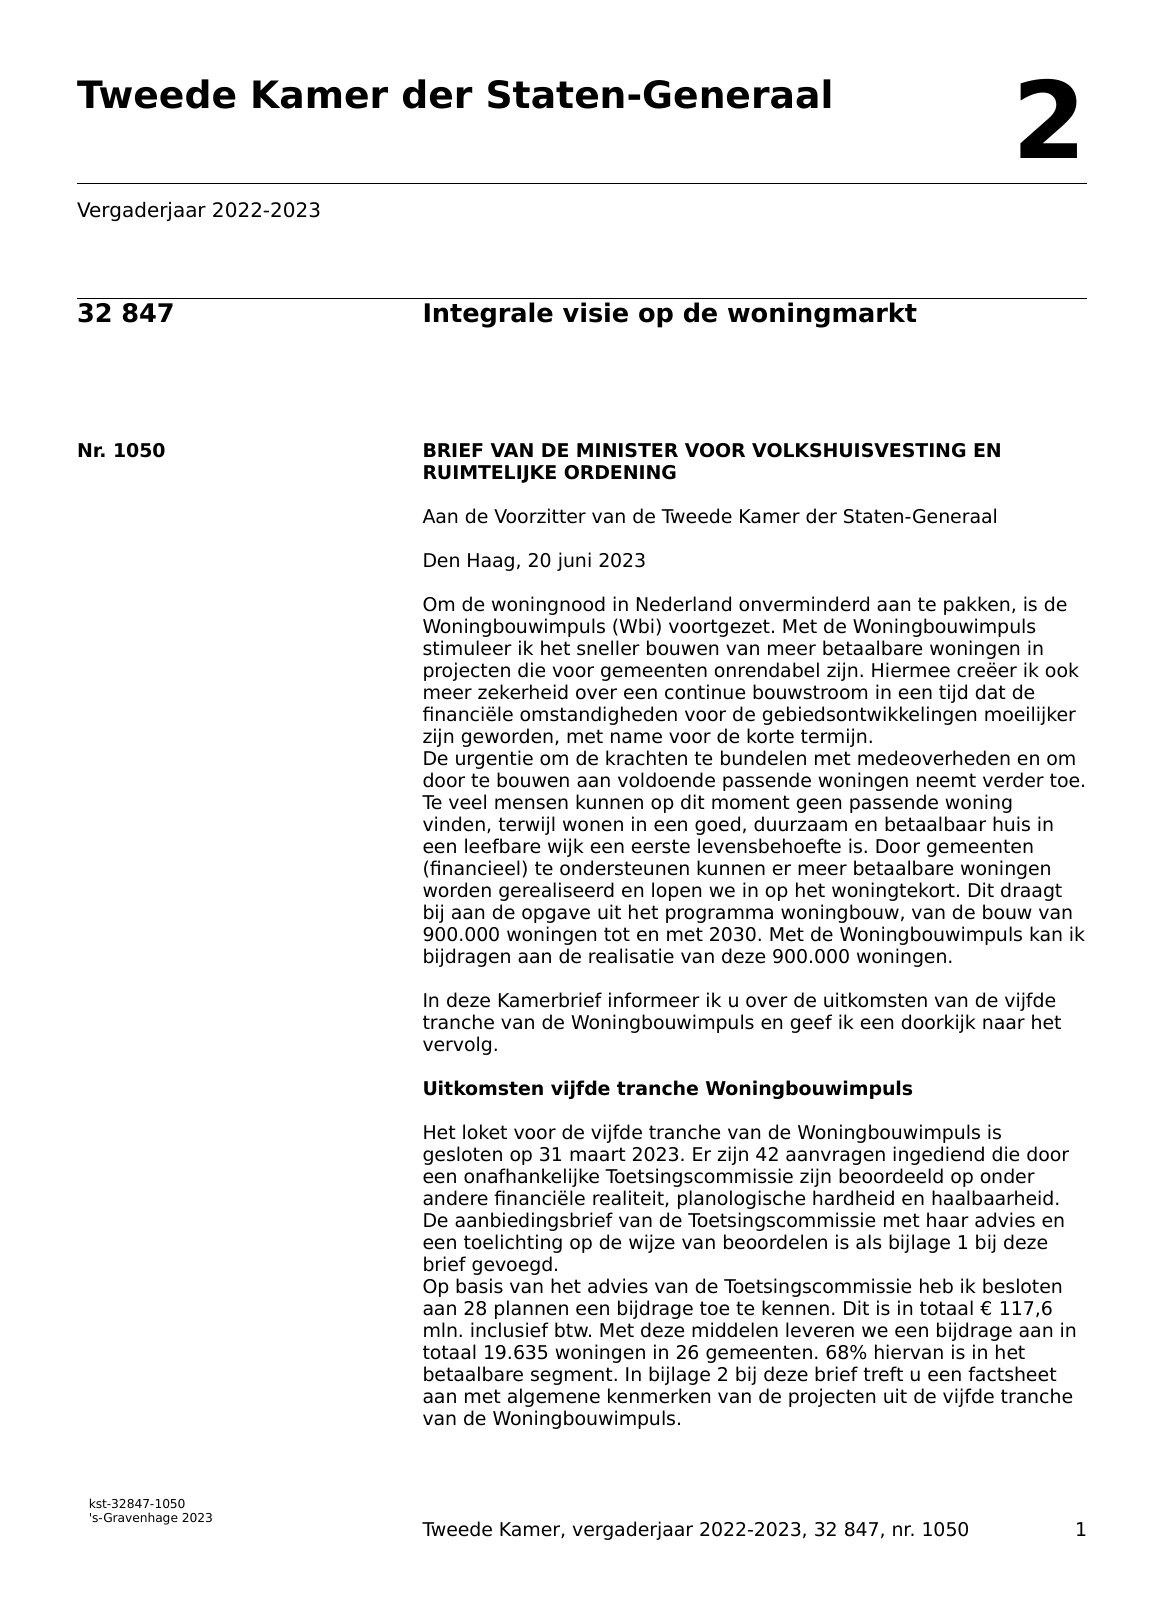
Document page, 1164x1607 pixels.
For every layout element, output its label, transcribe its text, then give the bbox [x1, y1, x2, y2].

text Om de woningnood in Nederland onverminderd aan te pakken, is de Woningbouwimpuls (Wbi) voortgezet. Met de Woningbouwimpuls stimuleer ik het sneller bouwen van meer betaalbare woningen in projecten die voor gemeenten onrendabel zijn. Hiermee creëer ik ook meer zekerheid over een continue bouwstroom in een tijd dat de financiële omstandigheden voor de gebiedsontwikkelingen moeilijker zijn geworden, met name voor de korte termijn. [422, 594, 1087, 748]
text 's-Gravenhage 2023 [88, 1511, 323, 1525]
table_header 2 [886, 59, 1087, 183]
text Aan de Voorzitter van de Tweede Kamer der Staten-Generaal [422, 506, 1087, 528]
table_cell Vergaderjaar 2022-2023 [77, 184, 1087, 298]
subtitle Uitkomsten vijfde tranche Woningbouwimpuls [422, 1078, 1087, 1100]
subtitle Nr. 1050 BRIEF VAN DE MINISTER VOOR VOLKSHUISVESTING EN RUIMTELIJKE ORDENING [77, 440, 1087, 484]
subtitle 32 847 Integrale visie op de woningmarkt [77, 299, 1087, 329]
text Den Haag, 20 juni 2023 [422, 550, 1087, 572]
table_header Tweede Kamer der Staten-Generaal [77, 59, 886, 183]
text Het loket voor de vijfde tranche van de Woningbouwimpuls is gesloten op 31 maart 2023. Er zijn 42 aanvragen ingediend die door een onafhankelijke Toetsingscommissie zijn beoordeeld op onder andere financiële realiteit, planologische hardheid en haalbaarheid. De aanbiedingsbrief van de Toetsingscommissie met haar advies en een toelichting op de wijze van beoordelen is als bijlage 1 bij deze brief gevoegd. [422, 1122, 1087, 1276]
text De urgentie om de krachten te bundelen met medeoverheden en om door te bouwen aan voldoende passende woningen neemt verder toe. Te veel mensen kunnen op dit moment geen passende woning vinden, terwijl wonen in een goed, duurzaam en betaalbaar huis in een leefbare wijk een eerste levensbehoefte is. Door gemeenten (financieel) te ondersteunen kunnen er meer betaalbare woningen worden gerealiseerd en lopen we in op het woningtekort. Dit draagt bij aan de opgave uit het programma woningbouw, van de bouw van 900.000 woningen tot en met 2030. Met de Woningbouwimpuls kan ik bijdragen aan de realisatie van deze 900.000 woningen. [422, 748, 1087, 968]
text kst-32847-1050 [88, 1497, 323, 1511]
text Op basis van het advies van de Toetsingscommissie heb ik besloten aan 28 plannen een bijdrage toe te kennen. Dit is in totaal € 117,6 mln. inclusief btw. Met deze middelen leveren we een bijdrage aan in totaal 19.635 woningen in 26 gemeenten. 68% hiervan is in het betaalbare segment. In bijlage 2 bij deze brief treft u een factsheet aan met algemene kenmerken van de projecten uit de vijfde tranche van de Woningbouwimpuls. [422, 1276, 1087, 1430]
text In deze Kamerbrief informeer ik u over de uitkomsten van de vijfde tranche van de Woningbouwimpuls en geef ik een doorkijk naar het vervolg. [422, 990, 1087, 1056]
